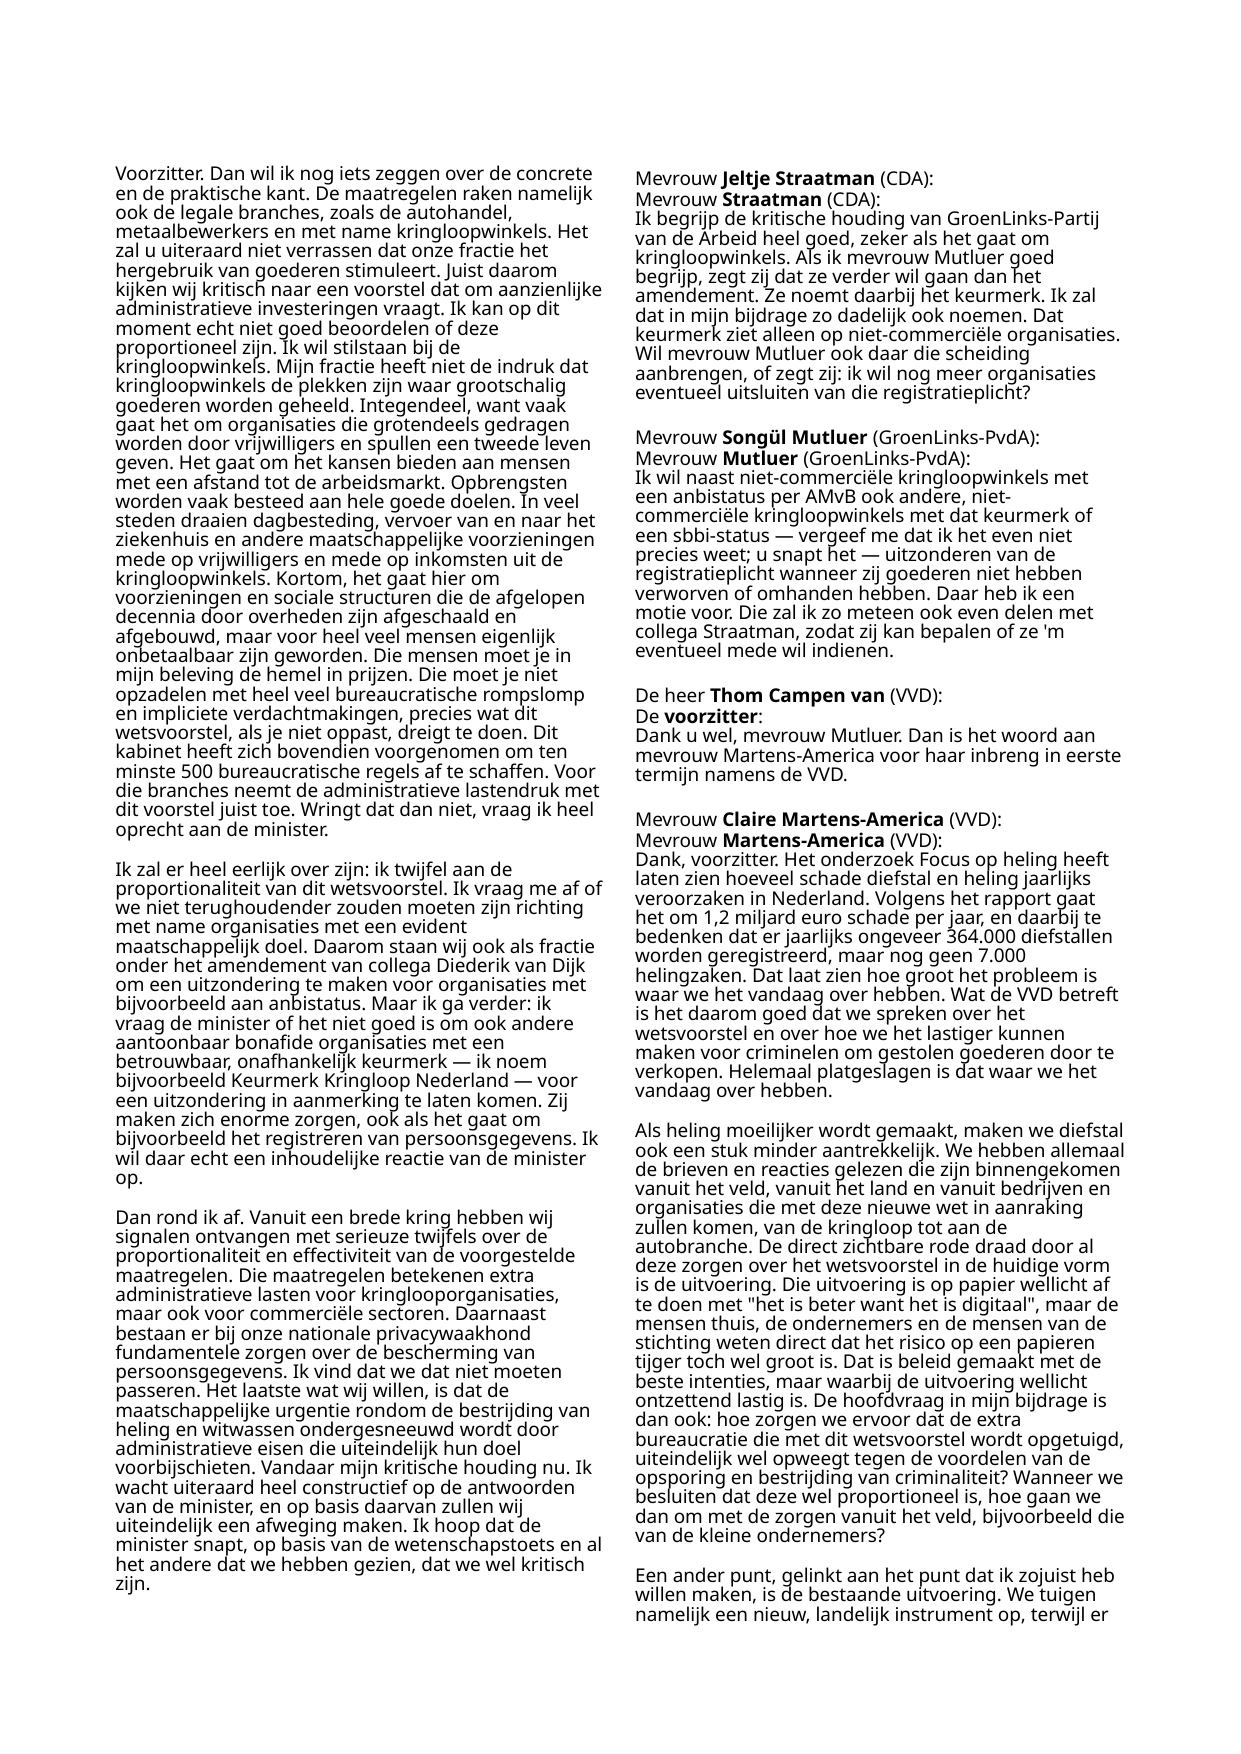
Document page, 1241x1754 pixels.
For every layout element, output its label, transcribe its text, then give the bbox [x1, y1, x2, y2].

text De heer Thom Campen van (VVD): [635, 682, 1125, 708]
text Mevrouw Jeltje Straatman (CDA): [635, 165, 1125, 191]
text Ik begrijp de kritische houding van GroenLinks-Partij van de Arbeid heel goed, zeker als het gaat om kringloopwinkels. Als ik mevrouw Mutluer goed begrijp, zegt zij dat ze verder wil gaan dan het amendement. Ze noemt daarbij het keurmerk. Ik zal dat in mijn bijdrage zo dadelijk ook noemen. Dat keurmerk ziet alleen op niet-commerciële organisaties. Wil mevrouw Mutluer ook daar die scheiding aanbrengen, of zegt zij: ik wil nog meer organisaties eventueel uitsluiten van die registratieplicht? [635, 210, 1125, 403]
text Voorzitter. Dan wil ik nog iets zeggen over de concrete en de praktische kant. De maatregelen raken namelijk ook de legale branches, zoals de autohandel, metaalbewerkers en met name kringloopwinkels. Het zal u uiteraard niet verrassen dat onze fractie het hergebruik van goederen stimuleert. Juist daarom kijken wij kritisch naar een voorstel dat om aanzienlijke administratieve investeringen vraagt. Ik kan op dit moment echt niet goed beoordelen of deze proportioneel zijn. Ik wil stilstaan bij de kringloopwinkels. Mijn fractie heeft niet de indruk dat kringloopwinkels de plekken zijn waar grootschalig goederen worden geheeld. Integendeel, want vaak gaat het om organisaties die grotendeels gedragen worden door vrijwilligers en spullen een tweede leven geven. Het gaat om het kansen bieden aan mensen met een afstand tot de arbeidsmarkt. Opbrengsten worden vaak besteed aan hele goede doelen. In veel steden draaien dagbesteding, vervoer van en naar het ziekenhuis en andere maatschappelijke voorzieningen mede op vrijwilligers en mede op inkomsten uit de kringloopwinkels. Kortom, het gaat hier om voorzieningen en sociale structuren die de afgelopen decennia door overheden zijn afgeschaald en afgebouwd, maar voor heel veel mensen eigenlijk onbetaalbaar zijn geworden. Die mensen moet je in mijn beleving de hemel in prijzen. Die moet je niet opzadelen met heel veel bureaucratische rompslomp en impliciete verdachtmakingen, precies wat dit wetsvoorstel, als je niet oppast, dreigt te doen. Dit kabinet heeft zich bovendien voorgenomen om ten minste 500 bureaucratische regels af te schaffen. Voor die branches neemt de administratieve lastendruk met dit voorstel juist toe. Wringt dat dan niet, vraag ik heel oprecht aan de minister. [115, 165, 605, 840]
text Als heling moeilijker wordt gemaakt, maken we diefstal ook een stuk minder aantrekkelijk. We hebben allemaal de brieven en reacties gelezen die zijn binnengekomen vanuit het veld, vanuit het land en vanuit bedrijven en organisaties die met deze nieuwe wet in aanraking zullen komen, van de kringloop tot aan de autobranche. De direct zichtbare rode draad door al deze zorgen over het wetsvoorstel in de huidige vorm is de uitvoering. Die uitvoering is op papier wellicht af te doen met "het is beter want het is digitaal", maar de mensen thuis, de ondernemers en de mensen van de stichting weten direct dat het risico op een papieren tijger toch wel groot is. Dat is beleid gemaakt met de beste intenties, maar waarbij de uitvoering wellicht ontzettend lastig is. De hoofdvraag in mijn bijdrage is dan ook: hoe zorgen we ervoor dat de extra bureaucratie die met dit wetsvoorstel wordt opgetuigd, uiteindelijk wel opweegt tegen de voordelen van de opsporing en bestrijding van criminaliteit? Wanneer we besluiten dat deze wel proportioneel is, hoe gaan we dan om met de zorgen vanuit het veld, bijvoorbeeld die van de kleine ondernemers? [635, 1122, 1125, 1546]
text De voorzitter: [635, 708, 1125, 727]
text Dank, voorzitter. Het onderzoek Focus op heling heeft laten zien hoeveel schade diefstal en heling jaarlijks veroorzaken in Nederland. Volgens het rapport gaat het om 1,2 miljard euro schade per jaar, en daarbij te bedenken dat er jaarlijks ongeveer 364.000 diefstallen worden geregistreerd, maar nog geen 7.000 helingzaken. Dat laat zien hoe groot het probleem is waar we het vandaag over hebben. Wat de VVD betreft is het daarom goed dat we spreken over het wetsvoorstel en over hoe we het lastiger kunnen maken voor criminelen om gestolen goederen door te verkopen. Helemaal platgeslagen is dat waar we het vandaag over hebben. [635, 851, 1125, 1102]
text Dan rond ik af. Vanuit een brede kring hebben wij signalen ontvangen met serieuze twijfels over de proportionaliteit en effectiviteit van de voorgestelde maatregelen. Die maatregelen betekenen extra administratieve lasten voor kringlooporganisaties, maar ook voor commerciële sectoren. Daarnaast bestaan er bij onze nationale privacywaakhond fundamentele zorgen over de bescherming van persoonsgegevens. Ik vind dat we dat niet moeten passeren. Het laatste wat wij willen, is dat de maatschappelijke urgentie rondom de bestrijding van heling en witwassen ondergesneeuwd wordt door administratieve eisen die uiteindelijk hun doel voorbijschieten. Vandaar mijn kritische houding nu. Ik wacht uiteraard heel constructief op de antwoorden van de minister, en op basis daarvan zullen wij uiteindelijk een afweging maken. Ik hoop dat de minister snapt, op basis van de wetenschapstoets en al het andere dat we hebben gezien, dat we wel kritisch zijn. [115, 1209, 605, 1594]
text Mevrouw Straatman (CDA): [635, 191, 1125, 210]
text Mevrouw Martens-America (VVD): [635, 832, 1125, 851]
text Mevrouw Songül Mutluer (GroenLinks-PvdA): [635, 424, 1125, 449]
text Dank u wel, mevrouw Mutluer. Dan is het woord aan mevrouw Martens-America voor haar inbreng in eerste termijn namens de VVD. [635, 727, 1125, 785]
text Mevrouw Claire Martens-America (VVD): [635, 806, 1125, 832]
text Een ander punt, gelinkt aan het punt dat ik zojuist heb willen maken, is de bestaande uitvoering. We tuigen namelijk een nieuw, landelijk instrument op, terwijl er [635, 1567, 1125, 1625]
text Mevrouw Mutluer (GroenLinks-PvdA): [635, 449, 1125, 469]
text Ik wil naast niet-commerciële kringloopwinkels met een anbistatus per AMvB ook andere, niet-commerciële kringloopwinkels met dat keurmerk of een sbbi-status — vergeef me dat ik het even niet precies weet; u snapt het — uitzonderen van de registratieplicht wanneer zij goederen niet hebben verworven of omhanden hebben. Daar heb ik een motie voor. Die zal ik zo meteen ook even delen met collega Straatman, zodat zij kan bepalen of ze 'm eventueel mede wil indienen. [635, 469, 1125, 662]
text Ik zal er heel eerlijk over zijn: ik twijfel aan de proportionaliteit van dit wetsvoorstel. Ik vraag me af of we niet terughoudender zouden moeten zijn richting met name organisaties met een evident maatschappelijk doel. Daarom staan wij ook als fractie onder het amendement van collega Diederik van Dijk om een uitzondering te maken voor organisaties met bijvoorbeeld aan anbistatus. Maar ik ga verder: ik vraag de minister of het niet goed is om ook andere aantoonbaar bonafide organisaties met een betrouwbaar, onafhankelijk keurmerk — ik noem bijvoorbeeld Keurmerk Kringloop Nederland — voor een uitzondering in aanmerking te laten komen. Zij maken zich enorme zorgen, ook als het gaat om bijvoorbeeld het registreren van persoonsgegevens. Ik wil daar echt een inhoudelijke reactie van de minister op. [115, 861, 605, 1188]
